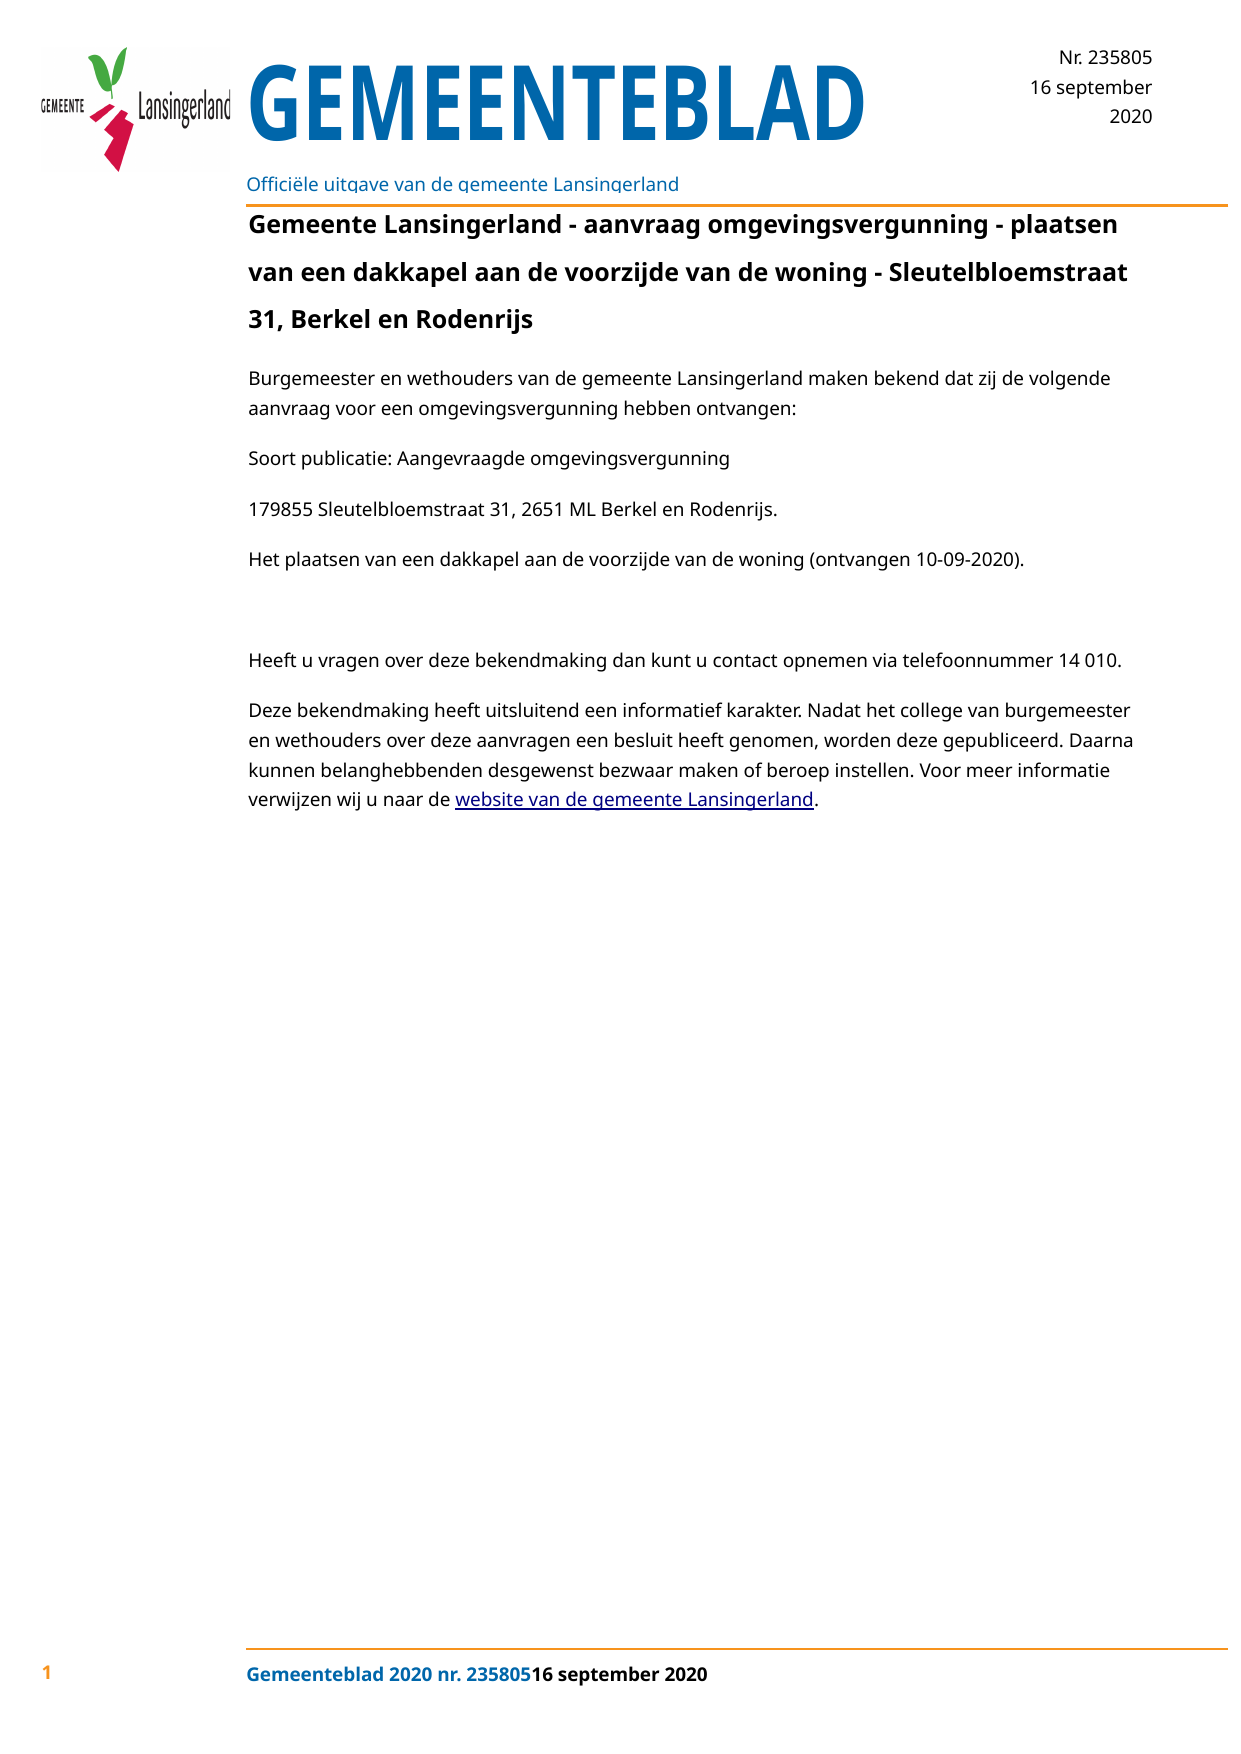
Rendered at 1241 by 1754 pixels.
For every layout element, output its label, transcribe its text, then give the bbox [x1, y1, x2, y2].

text Burgemeester en wethouders van de gemeente Lansingerland maken bekend dat zij de volgende aanvraag voor een omgevingsvergunning hebben ontvangen: [248, 366, 1152, 421]
text Soort publicatie: Aangevraagde omgevingsvergunning [248, 446, 1152, 471]
picture [41, 47, 231, 172]
text Heeft u vragen over deze bekendmaking dan kunt u contact opnemen via telefoonnummer 14 010. [248, 647, 1152, 673]
text Het plaatsen van een dakkapel aan de voorzijde van de woning (ontvangen 10-09-2020). [248, 546, 1152, 572]
text Gemeente Lansingerland - aanvraag omgevingsvergunning - plaatsen van een dakkapel aan de voorzijde van de woning - Sleutelbloemstraat 31, Berkel en Rodenrijs [248, 207, 1152, 336]
text 179855 Sleutelbloemstraat 31, 2651 ML Berkel en Rodenrijs. [248, 496, 1152, 522]
text Deze bekendmaking heeft uitsluitend een informatief karakter. Nadat het college van burgemeester en wethouders over deze aanvragen een besluit heeft genomen, worden deze gepubliceerd. Daarna kunnen belanghebbenden desgewenst bezwaar maken of beroep instellen. Voor meer informatie verwijzen wij u naar de website van de gemeente Lansingerland. [248, 698, 1152, 812]
